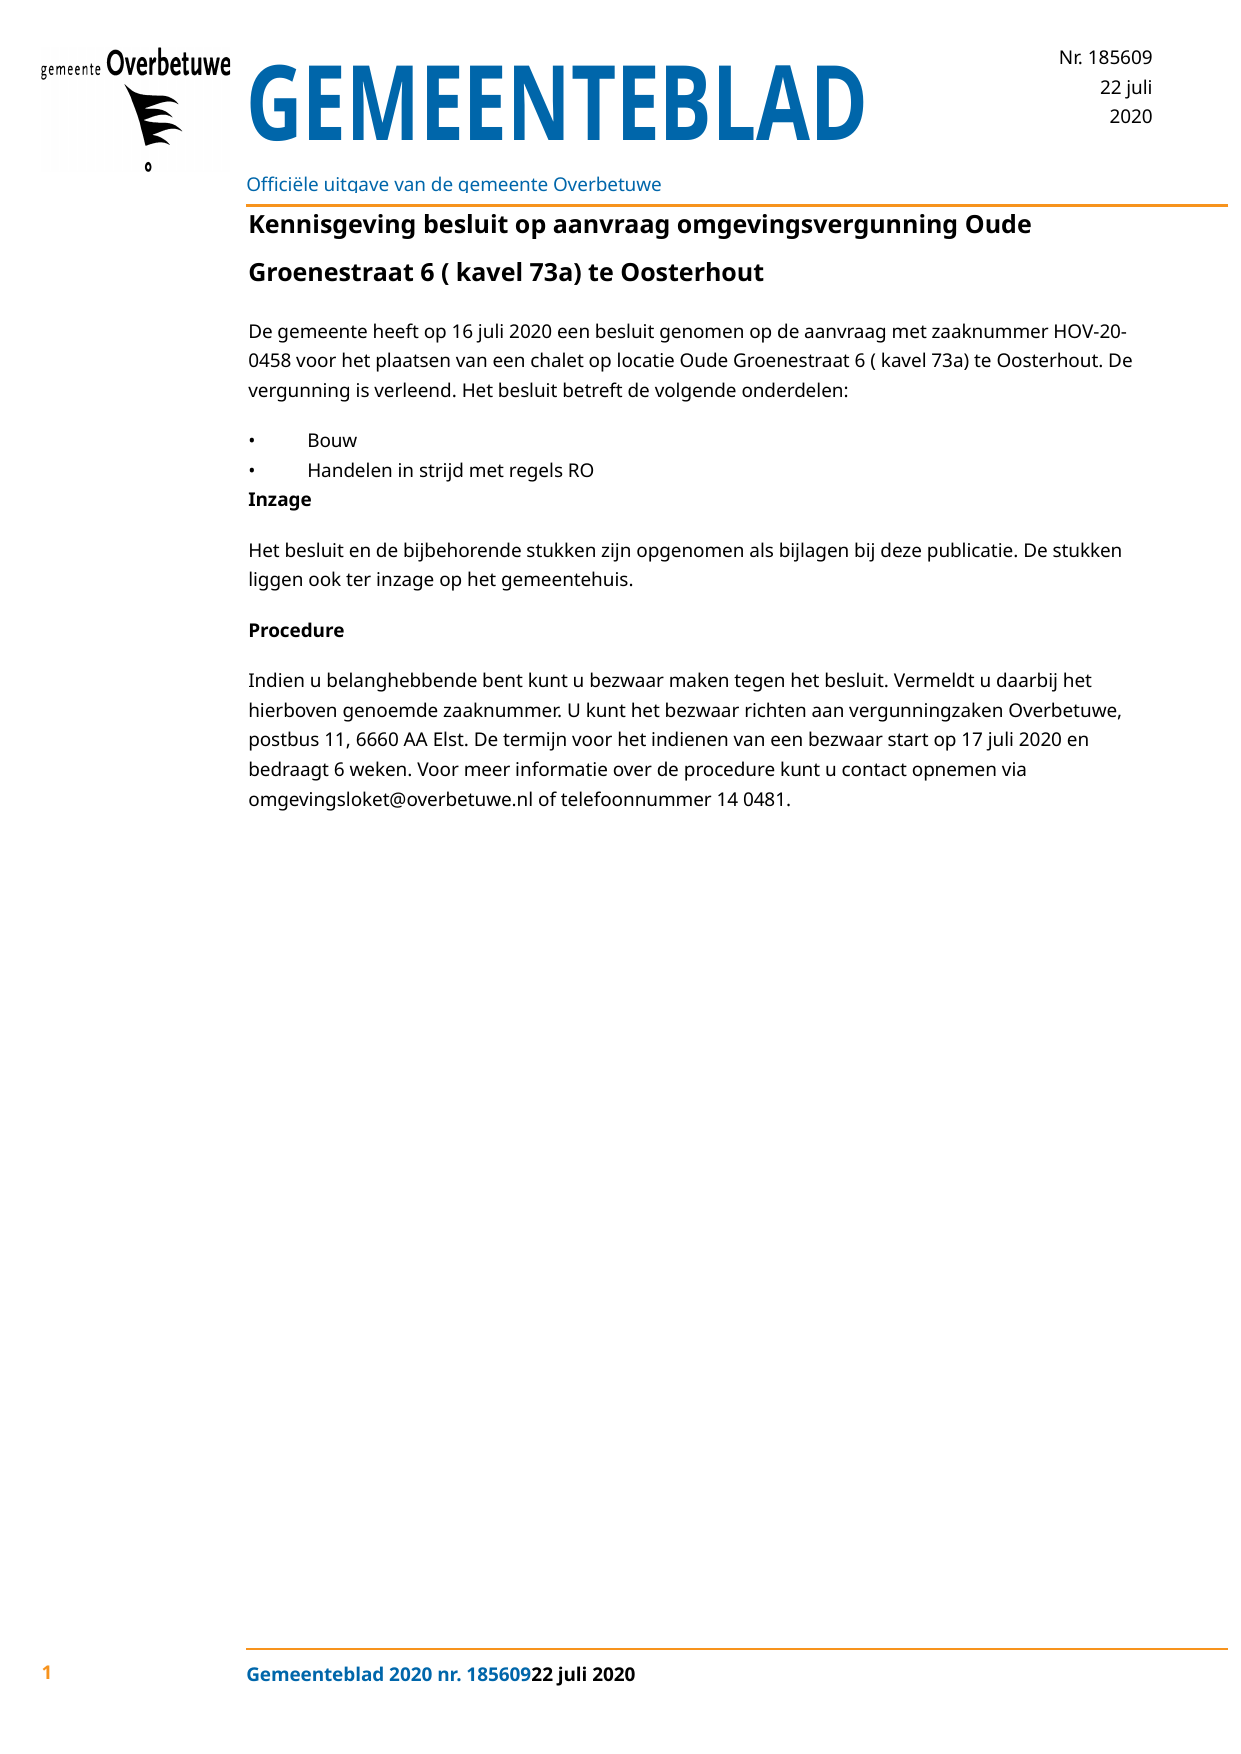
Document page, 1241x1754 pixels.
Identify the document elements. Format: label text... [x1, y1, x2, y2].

text Het besluit en de bijbehorende stukken zijn opgenomen als bijlagen bij deze publicatie. De stukken liggen ook ter inzage op het gemeentehuis. [248, 537, 1152, 592]
list Handelen in strijd met regels RO [248, 457, 1152, 483]
text Kennisgeving besluit op aanvraag omgevingsvergunning Oude Groenestraat 6 ( kavel 73a) te Oosterhout [248, 207, 1152, 288]
text Indien u belanghebbende bent kunt u bezwaar maken tegen het besluit. Vermeldt u daarbij het hierboven genoemde zaaknummer. U kunt het bezwaar richten aan vergunningzaken Overbetuwe, postbus 11, 6660 AA Elst. De termijn voor het indienen van een bezwaar start op 17 juli 2020 en bedraagt 6 weken. Voor meer informatie over de procedure kunt u contact opnemen via omgevingsloket@overbetuwe.nl of telefoonnummer 14 0481. [248, 667, 1152, 812]
list Bouw [248, 427, 1152, 453]
text De gemeente heeft op 16 juli 2020 een besluit genomen op de aanvraag met zaaknummer HOV-20-0458 voor het plaatsen van een chalet op locatie Oude Groenestraat 6 ( kavel 73a) te Oosterhout. De vergunning is verleend. Het besluit betreft de volgende onderdelen: [248, 318, 1152, 403]
text Procedure [248, 617, 1152, 643]
picture [41, 47, 231, 172]
text Inzage [248, 487, 1152, 512]
